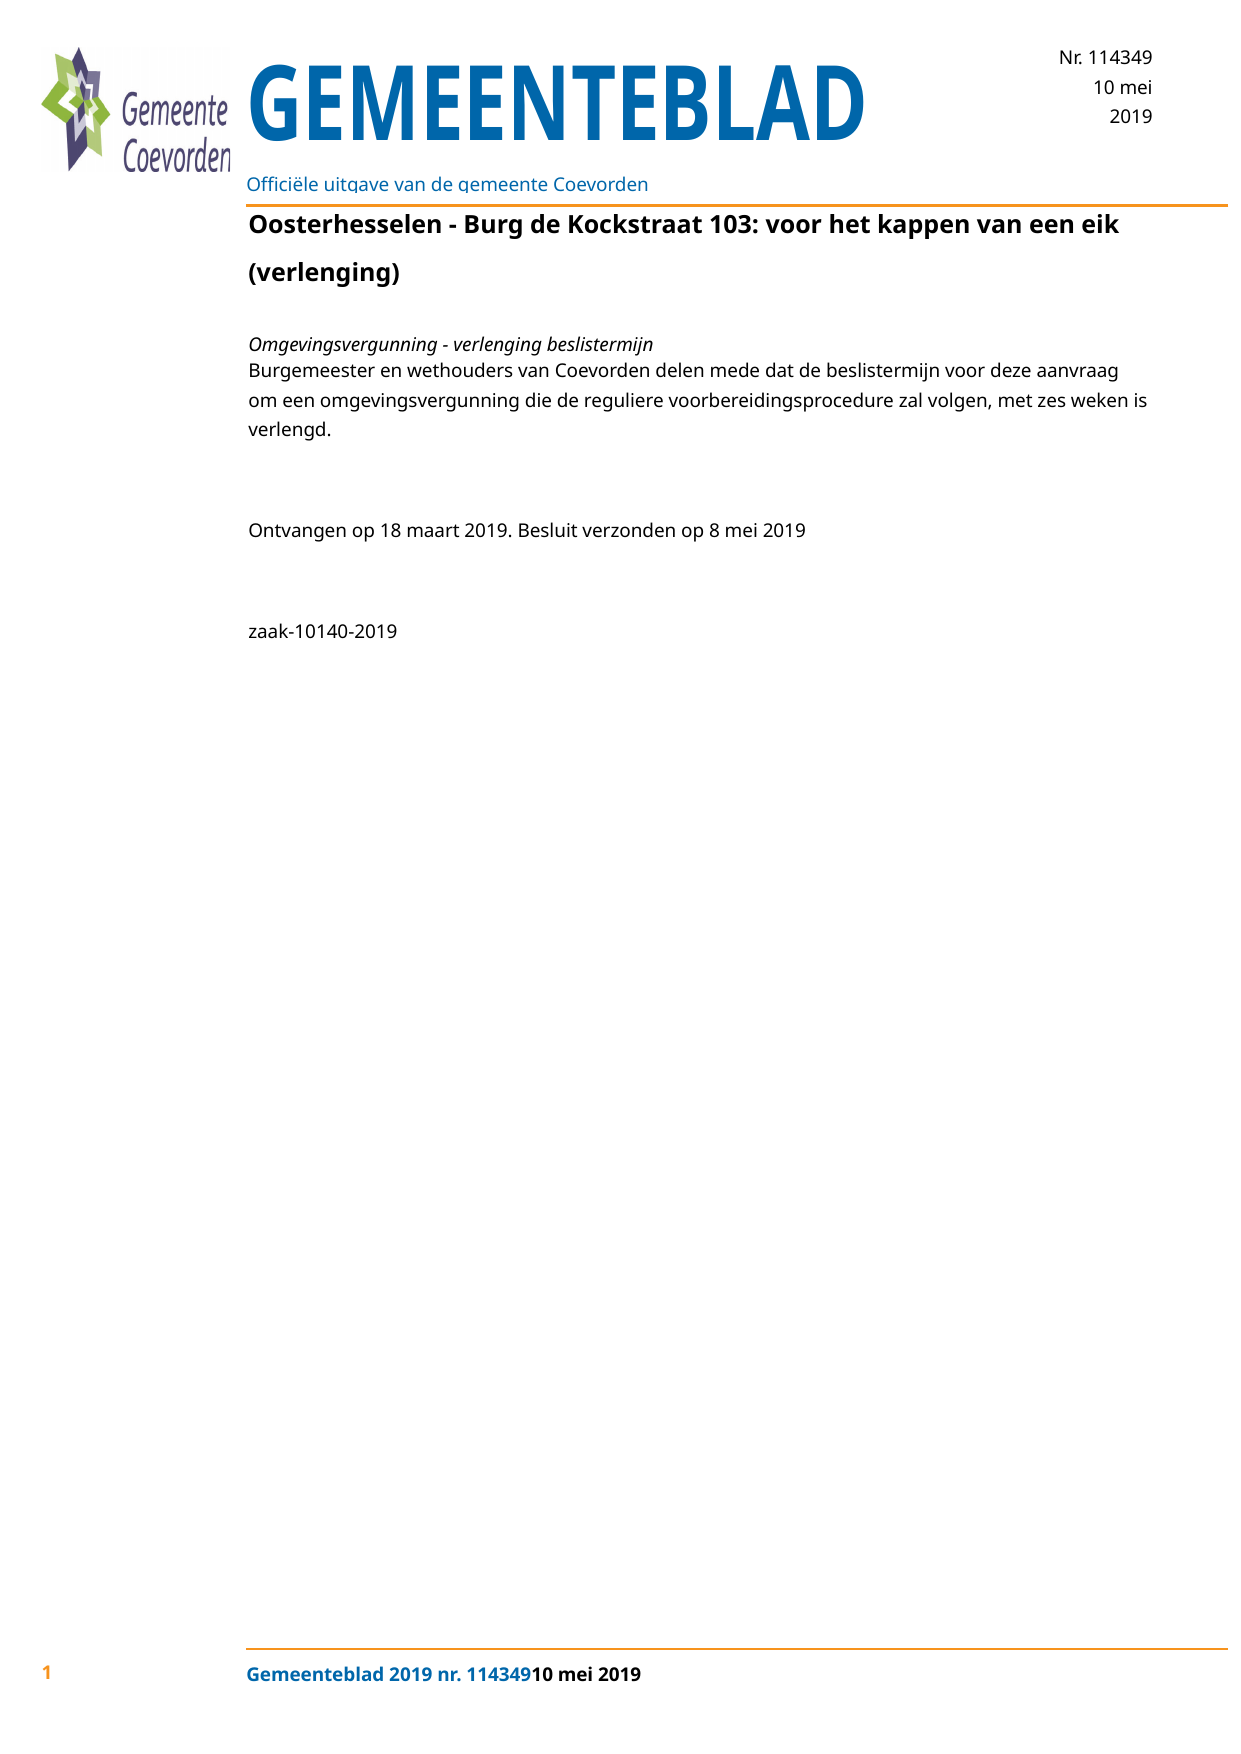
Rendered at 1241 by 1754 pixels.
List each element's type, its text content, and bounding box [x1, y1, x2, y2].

text Burgemeester en wethouders van Coevorden delen mede dat de beslistermijn voor deze aanvraag om een omgevingsvergunning die de reguliere voorbereidingsprocedure zal volgen, met zes weken is verlengd. [248, 357, 1152, 442]
text Ontvangen op 18 maart 2019. Besluit verzonden op 8 mei 2019 [248, 517, 1152, 543]
text Omgevingsvergunning - verlenging beslistermijn [248, 331, 1152, 357]
picture [41, 47, 231, 172]
text Oosterhesselen - Burg de Kockstraat 103: voor het kappen van een eik (verlenging) [248, 207, 1152, 288]
text zaak-10140-2019 [248, 618, 1152, 644]
